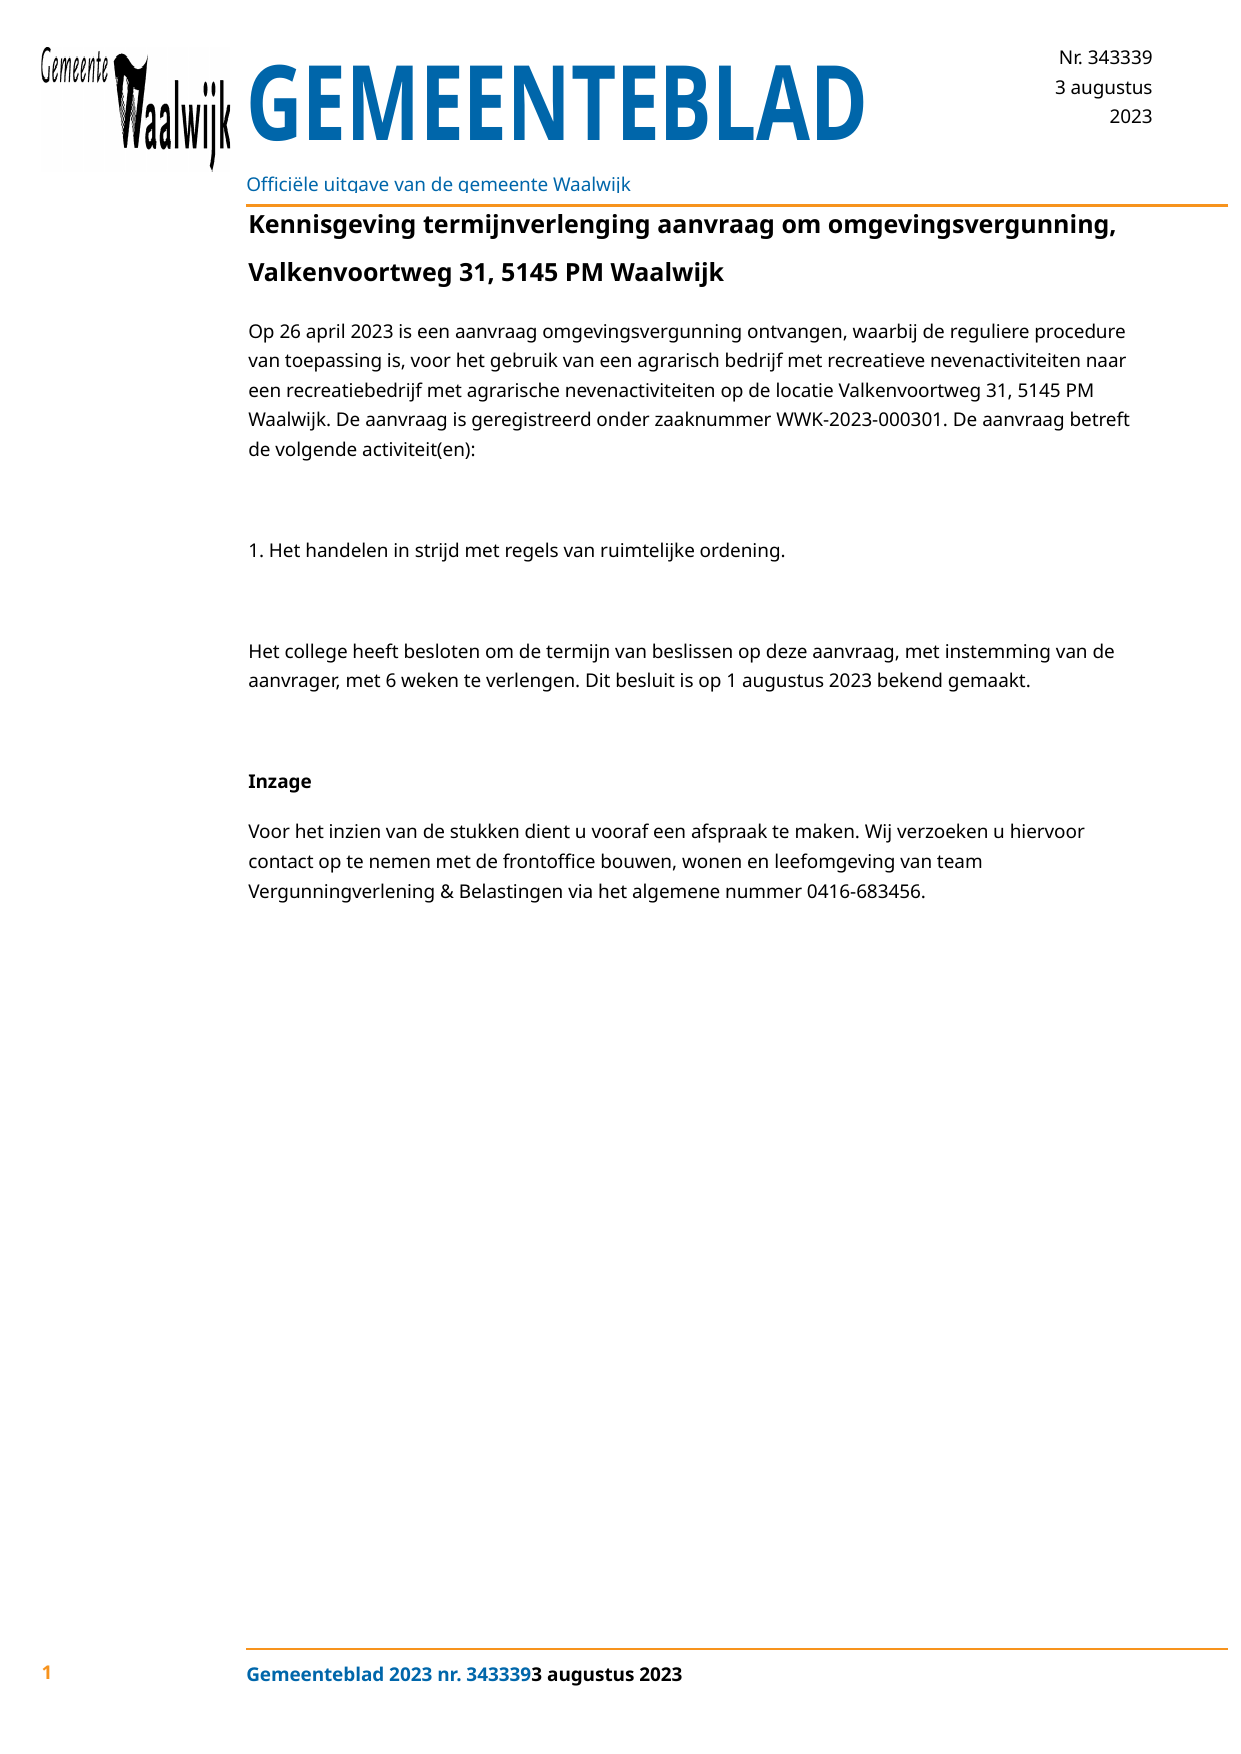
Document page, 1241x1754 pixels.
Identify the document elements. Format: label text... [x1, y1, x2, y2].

text 1. Het handelen in strijd met regels van ruimtelijke ordening. [248, 537, 1152, 563]
text Inzage [248, 768, 1152, 794]
text Kennisgeving termijnverlenging aanvraag om omgevingsvergunning, Valkenvoortweg 31, 5145 PM Waalwijk [248, 207, 1152, 288]
picture [41, 47, 231, 172]
text Het college heeft besloten om de termijn van beslissen op deze aanvraag, met instemming van de aanvrager, met 6 weken te verlengen. Dit besluit is op 1 augustus 2023 bekend gemaakt. [248, 638, 1152, 693]
text Voor het inzien van de stukken dient u vooraf een afspraak te maken. Wij verzoeken u hiervoor contact op te nemen met de frontoffice bouwen, wonen en leefomgeving van team Vergunningverlening & Belastingen via het algemene nummer 0416-683456. [248, 819, 1152, 904]
text Op 26 april 2023 is een aanvraag omgevingsvergunning ontvangen, waarbij de reguliere procedure van toepassing is, voor het gebruik van een agrarisch bedrijf met recreatieve nevenactiviteiten naar een recreatiebedrijf met agrarische nevenactiviteiten op de locatie Valkenvoortweg 31, 5145 PM Waalwijk. De aanvraag is geregistreerd onder zaaknummer WWK-2023-000301. De aanvraag betreft de volgende activiteit(en): [248, 318, 1152, 462]
